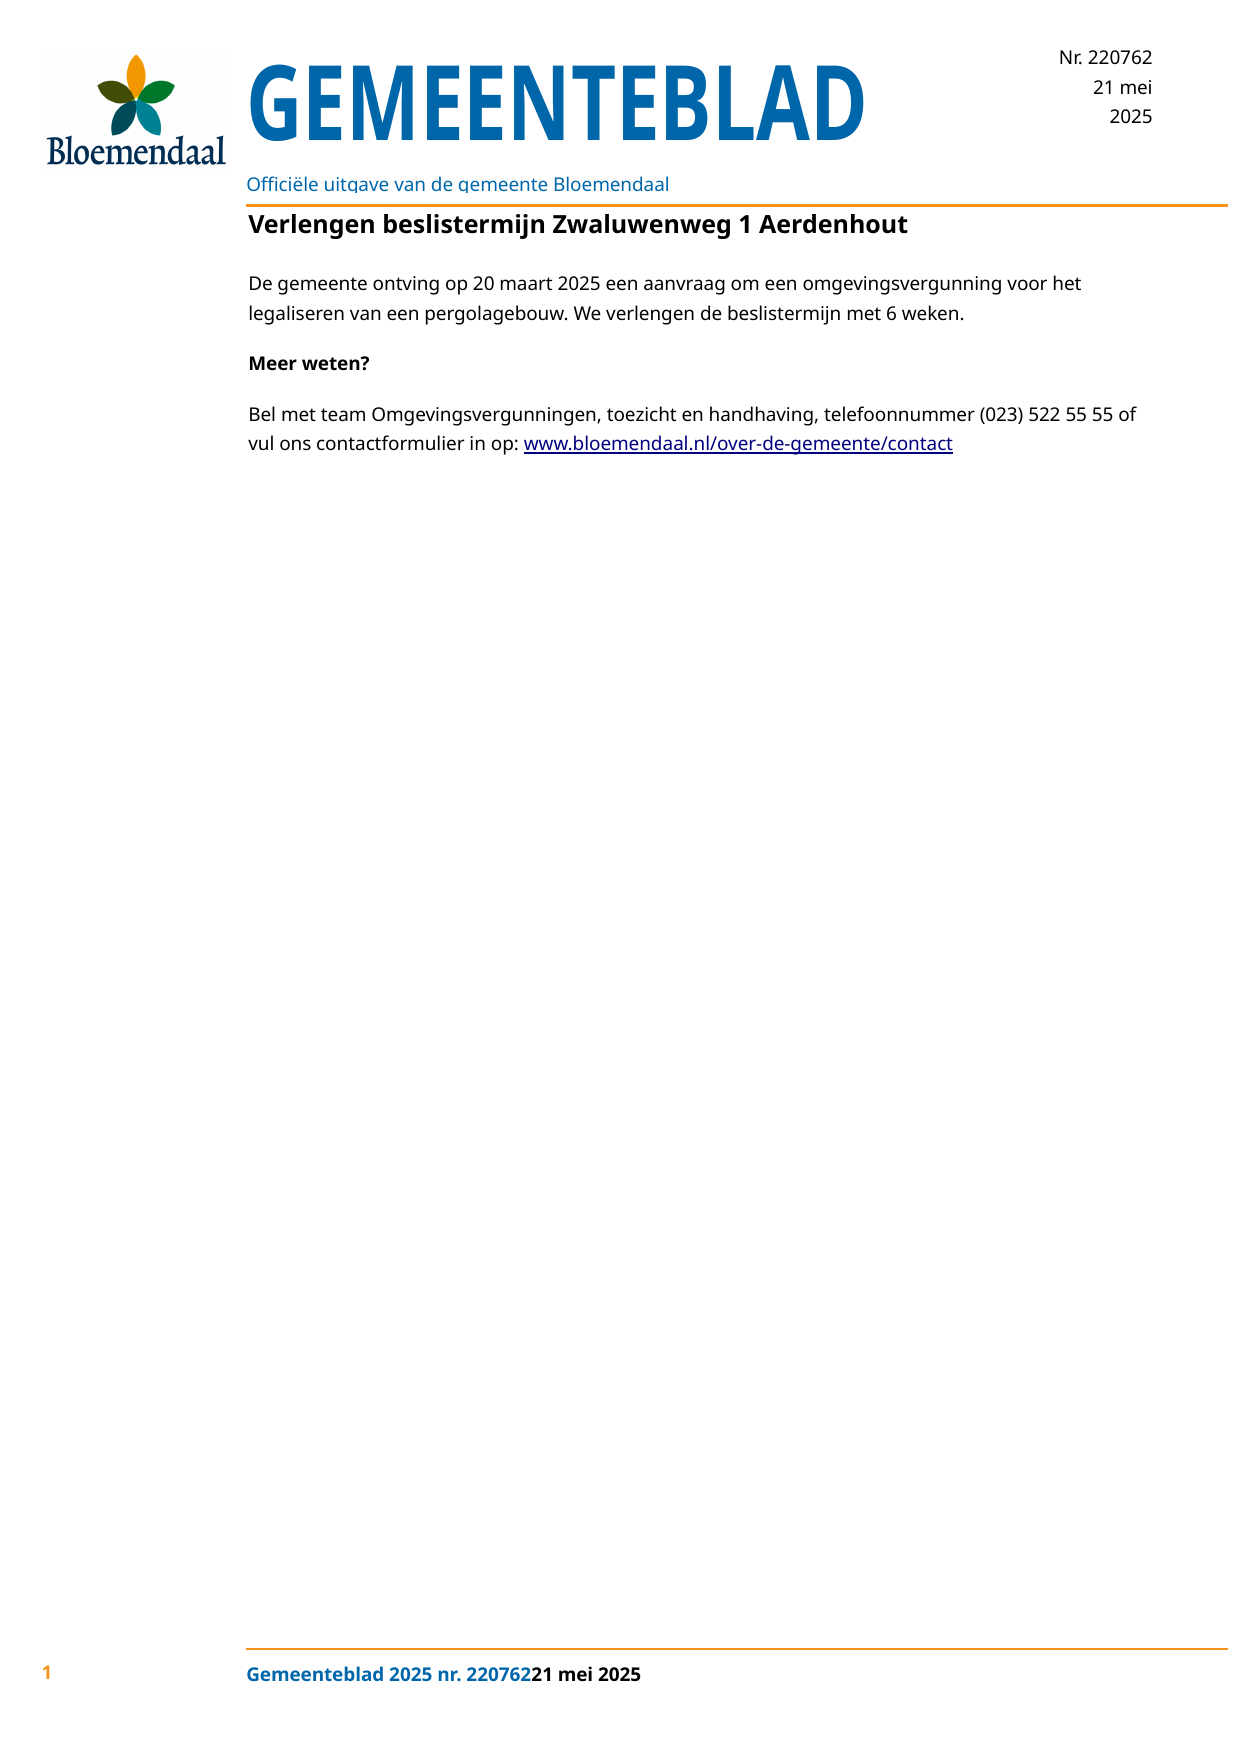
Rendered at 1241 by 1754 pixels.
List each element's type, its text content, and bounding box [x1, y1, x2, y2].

text De gemeente ontving op 20 maart 2025 een aanvraag om een omgevingsvergunning voor het legaliseren van een pergolagebouw. We verlengen de beslistermijn met 6 weken. [248, 270, 1152, 326]
text Bel met team Omgevingsvergunningen, toezicht en handhaving, telefoonnummer (023) 522 55 55 of vul ons contactformulier in op: www.bloemendaal.nl/over-de-gemeente/contact [248, 401, 1152, 456]
picture [41, 47, 231, 172]
text Meer weten? [248, 350, 1152, 376]
text Verlengen beslistermijn Zwaluwenweg 1 Aerdenhout [248, 207, 1152, 241]
